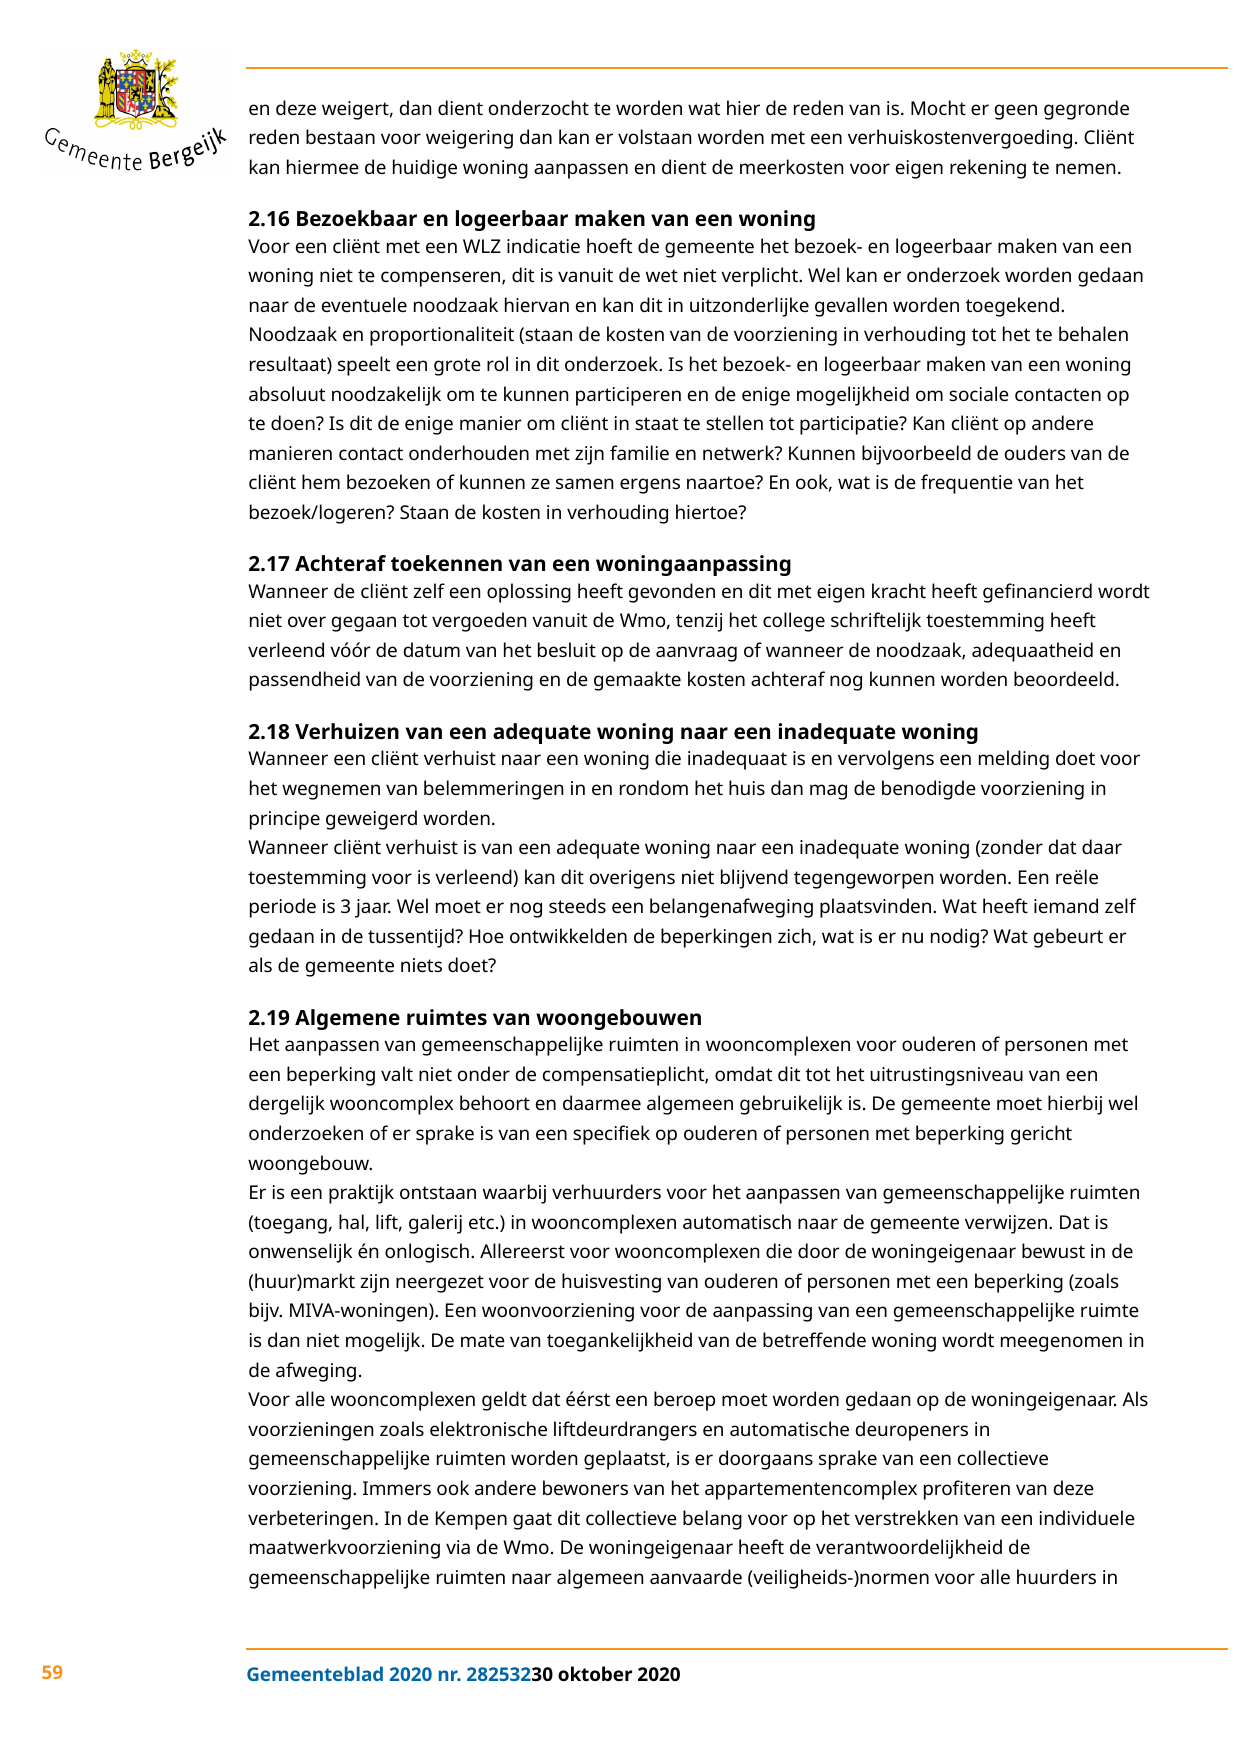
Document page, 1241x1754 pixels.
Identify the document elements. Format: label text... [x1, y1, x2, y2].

text 2.17 Achteraf toekennen van een woningaanpassing [248, 549, 1152, 578]
text Er is een praktijk ontstaan waarbij verhuurders voor het aanpassen van gemeenschappelijke ruimten (toegang, hal, lift, galerij etc.) in wooncomplexen automatisch naar de gemeente verwijzen. Dat is onwenselijk én onlogisch. Allereerst voor wooncomplexen die door de woningeigenaar bewust in de (huur)markt zijn neergezet voor de huisvesting van ouderen of personen met een beperking (zoals bijv. MIVA-woningen). Een woonvoorziening voor de aanpassing van een gemeenschappelijke ruimte is dan niet mogelijk. De mate van toegankelijkheid van de betreffende woning wordt meegenomen in de afweging. [248, 1179, 1152, 1383]
text Voor een cliënt met een WLZ indicatie hoeft de gemeente het bezoek- en logeerbaar maken van een woning niet te compenseren, dit is vanuit de wet niet verplicht. Wel kan er onderzoek worden gedaan naar de eventuele noodzaak hiervan en kan dit in uitzonderlijke gevallen worden toegekend. Noodzaak en proportionaliteit (staan de kosten van de voorziening in verhouding tot het te behalen resultaat) speelt een grote rol in dit onderzoek. Is het bezoek- en logeerbaar maken van een woning absoluut noodzakelijk om te kunnen participeren en de enige mogelijkheid om sociale contacten op te doen? Is dit de enige manier om cliënt in staat te stellen tot participatie? Kan cliënt op andere manieren contact onderhouden met zijn familie en netwerk? Kunnen bijvoorbeeld de ouders van de cliënt hem bezoeken of kunnen ze samen ergens naartoe? En ook, wat is de frequentie van het bezoek/logeren? Staan de kosten in verhouding hiertoe? [248, 233, 1152, 525]
picture [41, 47, 231, 172]
text 2.18 Verhuizen van een adequate woning naar een inadequate woning [248, 717, 1152, 746]
text 2.16 Bezoekbaar en logeerbaar maken van een woning [248, 204, 1152, 233]
text en deze weigert, dan dient onderzocht te worden wat hier de reden van is. Mocht er geen gegronde reden bestaan voor weigering dan kan er volstaan worden met een verhuiskostenvergoeding. Cliënt kan hiermee de huidige woning aanpassen en dient de meerkosten voor eigen rekening te nemen. [248, 95, 1152, 180]
text 2.19 Algemene ruimtes van woongebouwen [248, 1003, 1152, 1031]
text Wanneer een cliënt verhuist naar een woning die inadequaat is en vervolgens een melding doet voor het wegnemen van belemmeringen in en rondom het huis dan mag de benodigde voorziening in principe geweigerd worden. [248, 746, 1152, 830]
text Wanneer de cliënt zelf een oplossing heeft gevonden en dit met eigen kracht heeft gefinancierd wordt niet over gegaan tot vergoeden vanuit de Wmo, tenzij het college schriftelijk toestemming heeft verleend vóór de datum van het besluit op de aanvraag of wanneer de noodzaak, adequaatheid en passendheid van de voorziening en de gemaakte kosten achteraf nog kunnen worden beoordeeld. [248, 578, 1152, 692]
text Wanneer cliënt verhuist is van een adequate woning naar een inadequate woning (zonder dat daar toestemming voor is verleend) kan dit overigens niet blijvend tegengeworpen worden. Een reële periode is 3 jaar. Wel moet er nog steeds een belangenafweging plaatsvinden. Wat heeft iemand zelf gedaan in de tussentijd? Hoe ontwikkelden de beperkingen zich, wat is er nu nodig? Wat gebeurt er als de gemeente niets doet? [248, 834, 1152, 978]
text Voor alle wooncomplexen geldt dat éérst een beroep moet worden gedaan op de woningeigenaar. Als voorzieningen zoals elektronische liftdeurdrangers en automatische deuropeners in gemeenschappelijke ruimten worden geplaatst, is er doorgaans sprake van een collectieve voorziening. Immers ook andere bewoners van het appartementencomplex profiteren van deze verbeteringen. In de Kempen gaat dit collectieve belang voor op het verstrekken van een individuele maatwerkvoorziening via de Wmo. De woningeigenaar heeft de verantwoordelijkheid de gemeenschappelijke ruimten naar algemeen aanvaarde (veiligheids-)normen voor alle huurders in [248, 1386, 1152, 1590]
text Het aanpassen van gemeenschappelijke ruimten in wooncomplexen voor ouderen of personen met een beperking valt niet onder de compensatieplicht, omdat dit tot het uitrustingsniveau van een dergelijk wooncomplex behoort en daarmee algemeen gebruikelijk is. De gemeente moet hierbij wel onderzoeken of er sprake is van een specifiek op ouderen of personen met beperking gericht woongebouw. [248, 1031, 1152, 1176]
